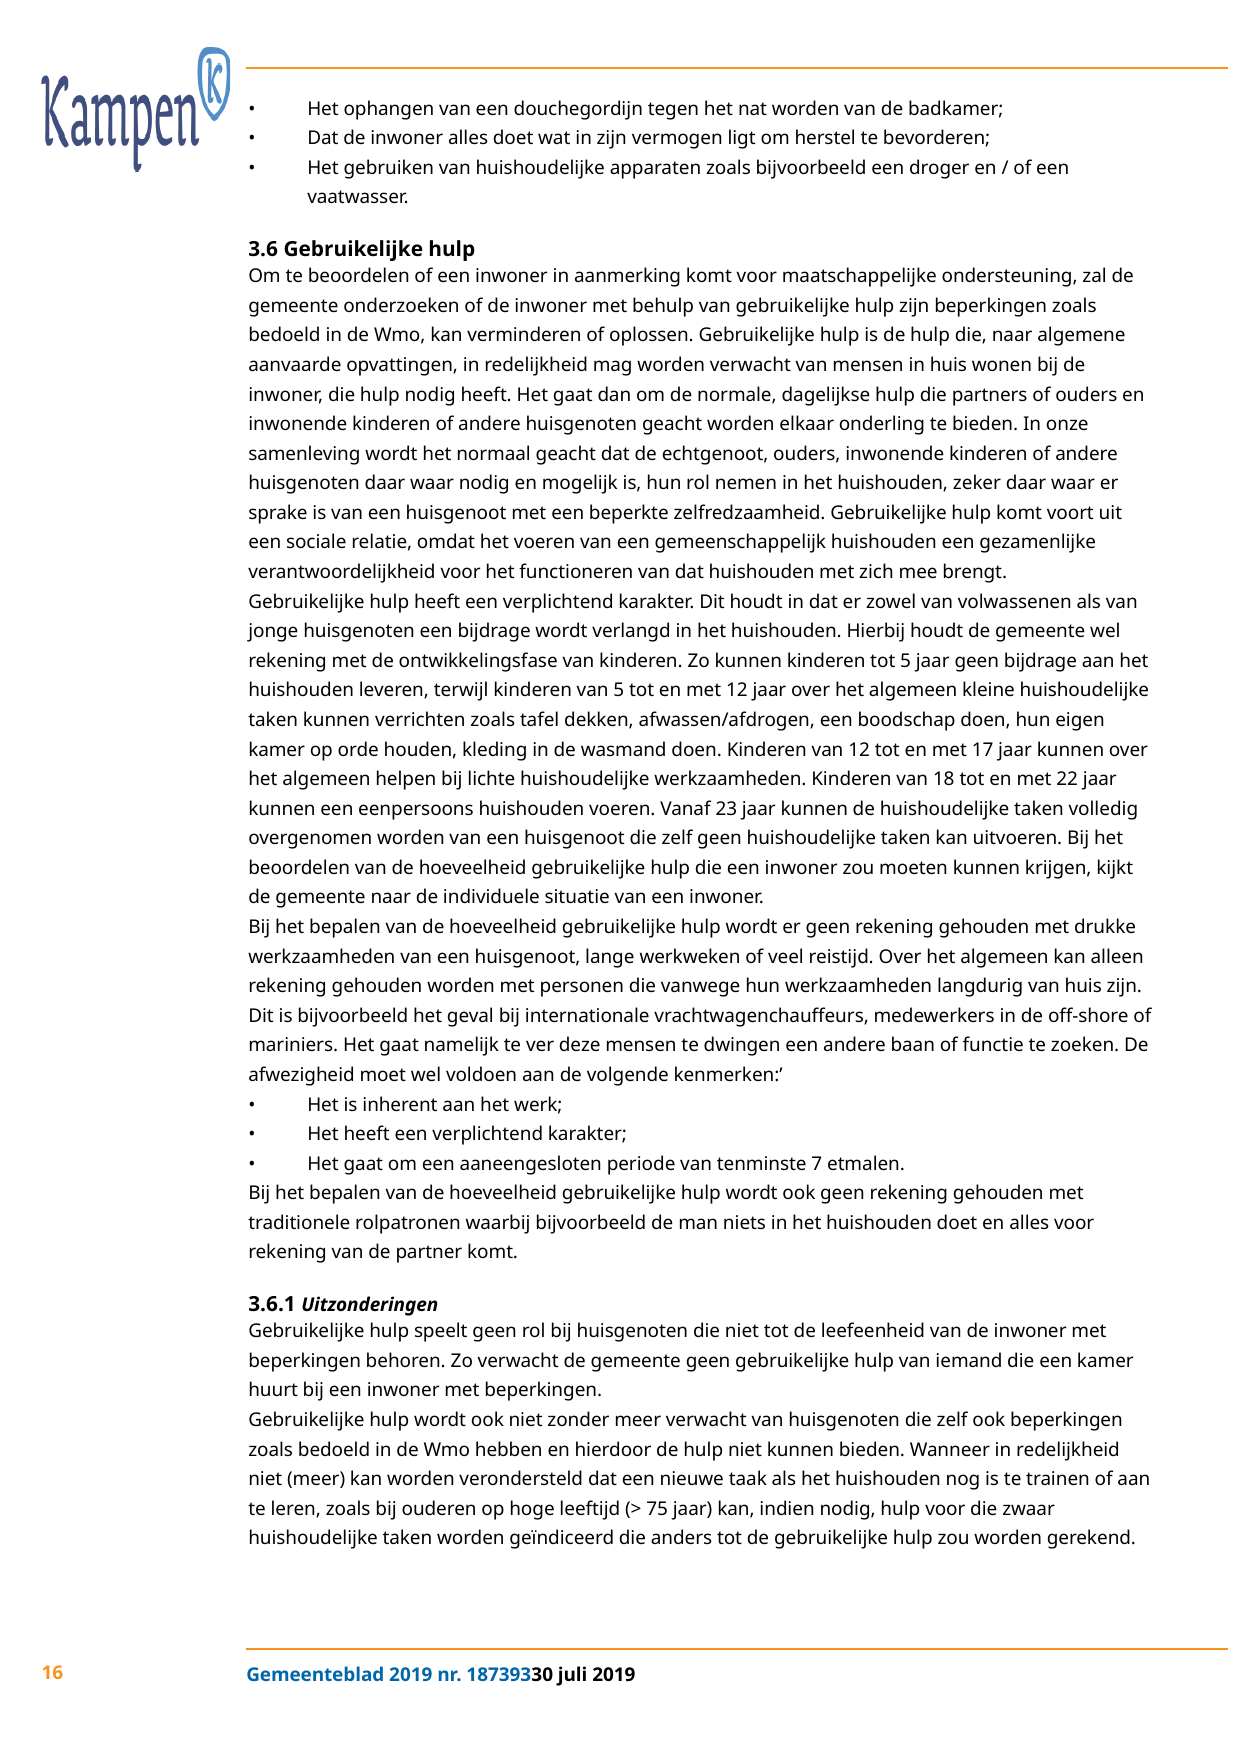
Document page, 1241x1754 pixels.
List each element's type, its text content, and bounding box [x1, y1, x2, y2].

text 3.6.1 Uitzonderingen [248, 1289, 1152, 1317]
text Bij het bepalen van de hoeveelheid gebruikelijke hulp wordt er geen rekening gehouden met drukke werkzaamheden van een huisgenoot, lange werkweken of veel reistijd. Over het algemeen kan alleen rekening gehouden worden met personen die vanwege hun werkzaamheden langdurig van huis zijn. Dit is bijvoorbeeld het geval bij internationale vrachtwagenchauffeurs, medewerkers in de off-shore of mariniers. Het gaat namelijk te ver deze mensen te dwingen een andere baan of functie te zoeken. De afwezigheid moet wel voldoen aan de volgende kenmerken:’ [248, 913, 1152, 1087]
text Bij het bepalen van de hoeveelheid gebruikelijke hulp wordt ook geen rekening gehouden met traditionele rolpatronen waarbij bijvoorbeeld de man niets in het huishouden doet en alles voor rekening van de partner komt. [248, 1179, 1152, 1264]
text Gebruikelijke hulp heeft een verplichtend karakter. Dit houdt in dat er zowel van volwassenen als van jonge huisgenoten een bijdrage wordt verlangd in het huishouden. Hierbij houdt de gemeente wel rekening met de ontwikkelingsfase van kinderen. Zo kunnen kinderen tot 5 jaar geen bijdrage aan het huishouden leveren, terwijl kinderen van 5 tot en met 12 jaar over het algemeen kleine huishoudelijke taken kunnen verrichten zoals tafel dekken, afwassen/afdrogen, een boodschap doen, hun eigen kamer op orde houden, kleding in de wasmand doen. Kinderen van 12 tot en met 17 jaar kunnen over het algemeen helpen bij lichte huishoudelijke werkzaamheden. Kinderen van 18 tot en met 22 jaar kunnen een eenpersoons huishouden voeren. Vanaf 23 jaar kunnen de huishoudelijke taken volledig overgenomen worden van een huisgenoot die zelf geen huishoudelijke taken kan uitvoeren. Bij het beoordelen van de hoeveelheid gebruikelijke hulp die een inwoner zou moeten kunnen krijgen, kijkt de gemeente naar de individuele situatie van een inwoner. [248, 588, 1152, 909]
text Gebruikelijke hulp speelt geen rol bij huisgenoten die niet tot de leefeenheid van de inwoner met beperkingen behoren. Zo verwacht de gemeente geen gebruikelijke hulp van iemand die een kamer huurt bij een inwoner met beperkingen. [248, 1317, 1152, 1402]
list Het heeft een verplichtend karakter; [248, 1120, 1152, 1146]
list Het gebruiken van huishoudelijke apparaten zoals bijvoorbeeld een droger en / of een vaatwasser. [248, 154, 1152, 209]
list Het gaat om een aaneengesloten periode van tenminste 7 etmalen. [248, 1150, 1152, 1176]
text 3.6 Gebruikelijke hulp [248, 234, 1152, 262]
list Dat de inwoner alles doet wat in zijn vermogen ligt om herstel te bevorderen; [248, 124, 1152, 150]
text Om te beoordelen of een inwoner in aanmerking komt voor maatschappelijke ondersteuning, zal de gemeente onderzoeken of de inwoner met behulp van gebruikelijke hulp zijn beperkingen zoals bedoeld in de Wmo, kan verminderen of oplossen. Gebruikelijke hulp is de hulp die, naar algemene aanvaarde opvattingen, in redelijkheid mag worden verwacht van mensen in huis wonen bij de inwoner, die hulp nodig heeft. Het gaat dan om de normale, dagelijkse hulp die partners of ouders en inwonende kinderen of andere huisgenoten geacht worden elkaar onderling te bieden. In onze samenleving wordt het normaal geacht dat de echtgenoot, ouders, inwonende kinderen of andere huisgenoten daar waar nodig en mogelijk is, hun rol nemen in het huishouden, zeker daar waar er sprake is van een huisgenoot met een beperkte zelfredzaamheid. Gebruikelijke hulp komt voort uit een sociale relatie, omdat het voeren van een gemeenschappelijk huishouden een gezamenlijke verantwoordelijkheid voor het functioneren van dat huishouden met zich mee brengt. [248, 262, 1152, 584]
picture [41, 47, 231, 172]
text Gebruikelijke hulp wordt ook niet zonder meer verwacht van huisgenoten die zelf ook beperkingen zoals bedoeld in de Wmo hebben en hierdoor de hulp niet kunnen bieden. Wanneer in redelijkheid niet (meer) kan worden verondersteld dat een nieuwe taak als het huishouden nog is te trainen of aan te leren, zoals bij ouderen op hoge leeftijd (> 75 jaar) kan, indien nodig, hulp voor die zwaar huishoudelijke taken worden geïndiceerd die anders tot de gebruikelijke hulp zou worden gerekend. [248, 1406, 1152, 1550]
list Het ophangen van een douchegordijn tegen het nat worden van de badkamer; [248, 95, 1152, 121]
list Het is inherent aan het werk; [248, 1091, 1152, 1116]
